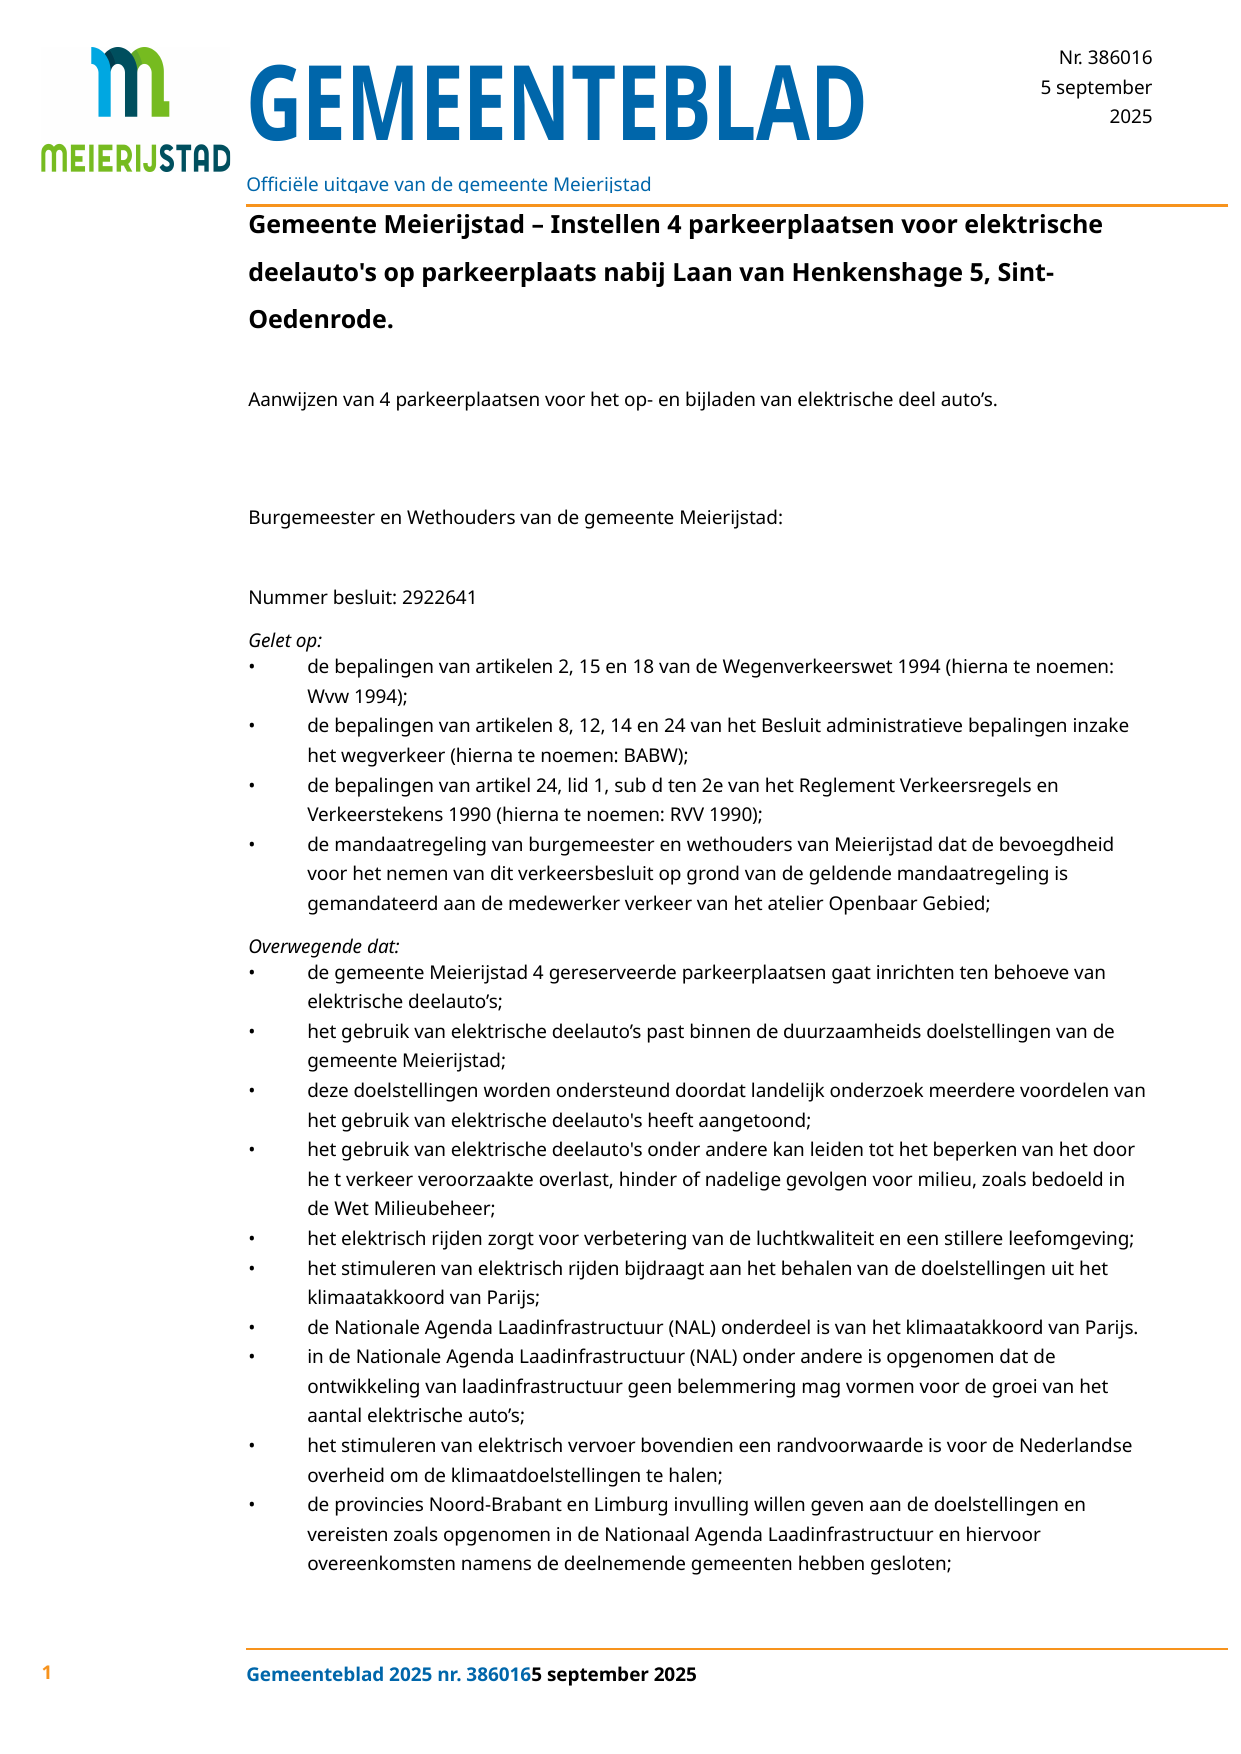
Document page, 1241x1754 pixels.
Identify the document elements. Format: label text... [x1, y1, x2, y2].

list het gebruik van elektrische deelauto's onder andere kan leiden tot het beperken van het door he t verkeer veroorzaakte overlast, hinder of nadelige gevolgen voor milieu, zoals bedoeld in de Wet Milieubeheer; [248, 1136, 1152, 1221]
text Aanwijzen van 4 parkeerplaatsen voor het op- en bijladen van elektrische deel auto’s. [248, 386, 1152, 412]
list het gebruik van elektrische deelauto’s past binnen de duurzaamheids doelstellingen van de gemeente Meierijstad; [248, 1018, 1152, 1073]
list de bepalingen van artikelen 2, 15 en 18 van de Wegenverkeerswet 1994 (hierna te noemen: Wvw 1994); [248, 653, 1152, 709]
list in de Nationale Agenda Laadinfrastructuur (NAL) onder andere is opgenomen dat de ontwikkeling van laadinfrastructuur geen belemmering mag vormen voor de groei van het aantal elektrische auto’s; [248, 1343, 1152, 1428]
list de bepalingen van artikel 24, lid 1, sub d ten 2e van het Reglement Verkeersregels en Verkeerstekens 1990 (hierna te noemen: RVV 1990); [248, 772, 1152, 827]
list deze doelstellingen worden ondersteund doordat landelijk onderzoek meerdere voordelen van het gebruik van elektrische deelauto's heeft aangetoond; [248, 1077, 1152, 1133]
list de mandaatregeling van burgemeester en wethouders van Meierijstad dat de bevoegdheid voor het nemen van dit verkeersbesluit op grond van de geldende mandaatregeling is gemandateerd aan de medewerker verkeer van het atelier Openbaar Gebied; [248, 831, 1152, 916]
text Overwegende dat: [248, 933, 1152, 959]
text Gelet op: [248, 628, 1152, 653]
text Nummer besluit: 2922641 [248, 584, 1152, 610]
list het elektrisch rijden zorgt voor verbetering van de luchtkwaliteit en een stillere leefomgeving; [248, 1225, 1152, 1251]
list de bepalingen van artikelen 8, 12, 14 en 24 van het Besluit administratieve bepalingen inzake het wegverkeer (hierna te noemen: BABW); [248, 713, 1152, 768]
list de gemeente Meierijstad 4 gereserveerde parkeerplaatsen gaat inrichten ten behoeve van elektrische deelauto’s; [248, 959, 1152, 1014]
list het stimuleren van elektrisch rijden bijdraagt aan het behalen van de doelstellingen uit het klimaatakkoord van Parijs; [248, 1255, 1152, 1310]
picture [41, 47, 231, 172]
text Gemeente Meierijstad – Instellen 4 parkeerplaatsen voor elektrische deelauto's op parkeerplaats nabij Laan van Henkenshage 5, Sint-Oedenrode. [248, 207, 1152, 336]
list de provincies Noord-Brabant en Limburg invulling willen geven aan de doelstellingen en vereisten zoals opgenomen in de Nationaal Agenda Laadinfrastructuur en hiervoor overeenkomsten namens de deelnemende gemeenten hebben gesloten; [248, 1491, 1152, 1576]
list de Nationale Agenda Laadinfrastructuur (NAL) onderdeel is van het klimaatakkoord van Parijs. [248, 1314, 1152, 1340]
text Burgemeester en Wethouders van de gemeente Meierijstad: [248, 504, 1152, 530]
list het stimuleren van elektrisch vervoer bovendien een randvoorwaarde is voor de Nederlandse overheid om de klimaatdoelstellingen te halen; [248, 1432, 1152, 1488]
